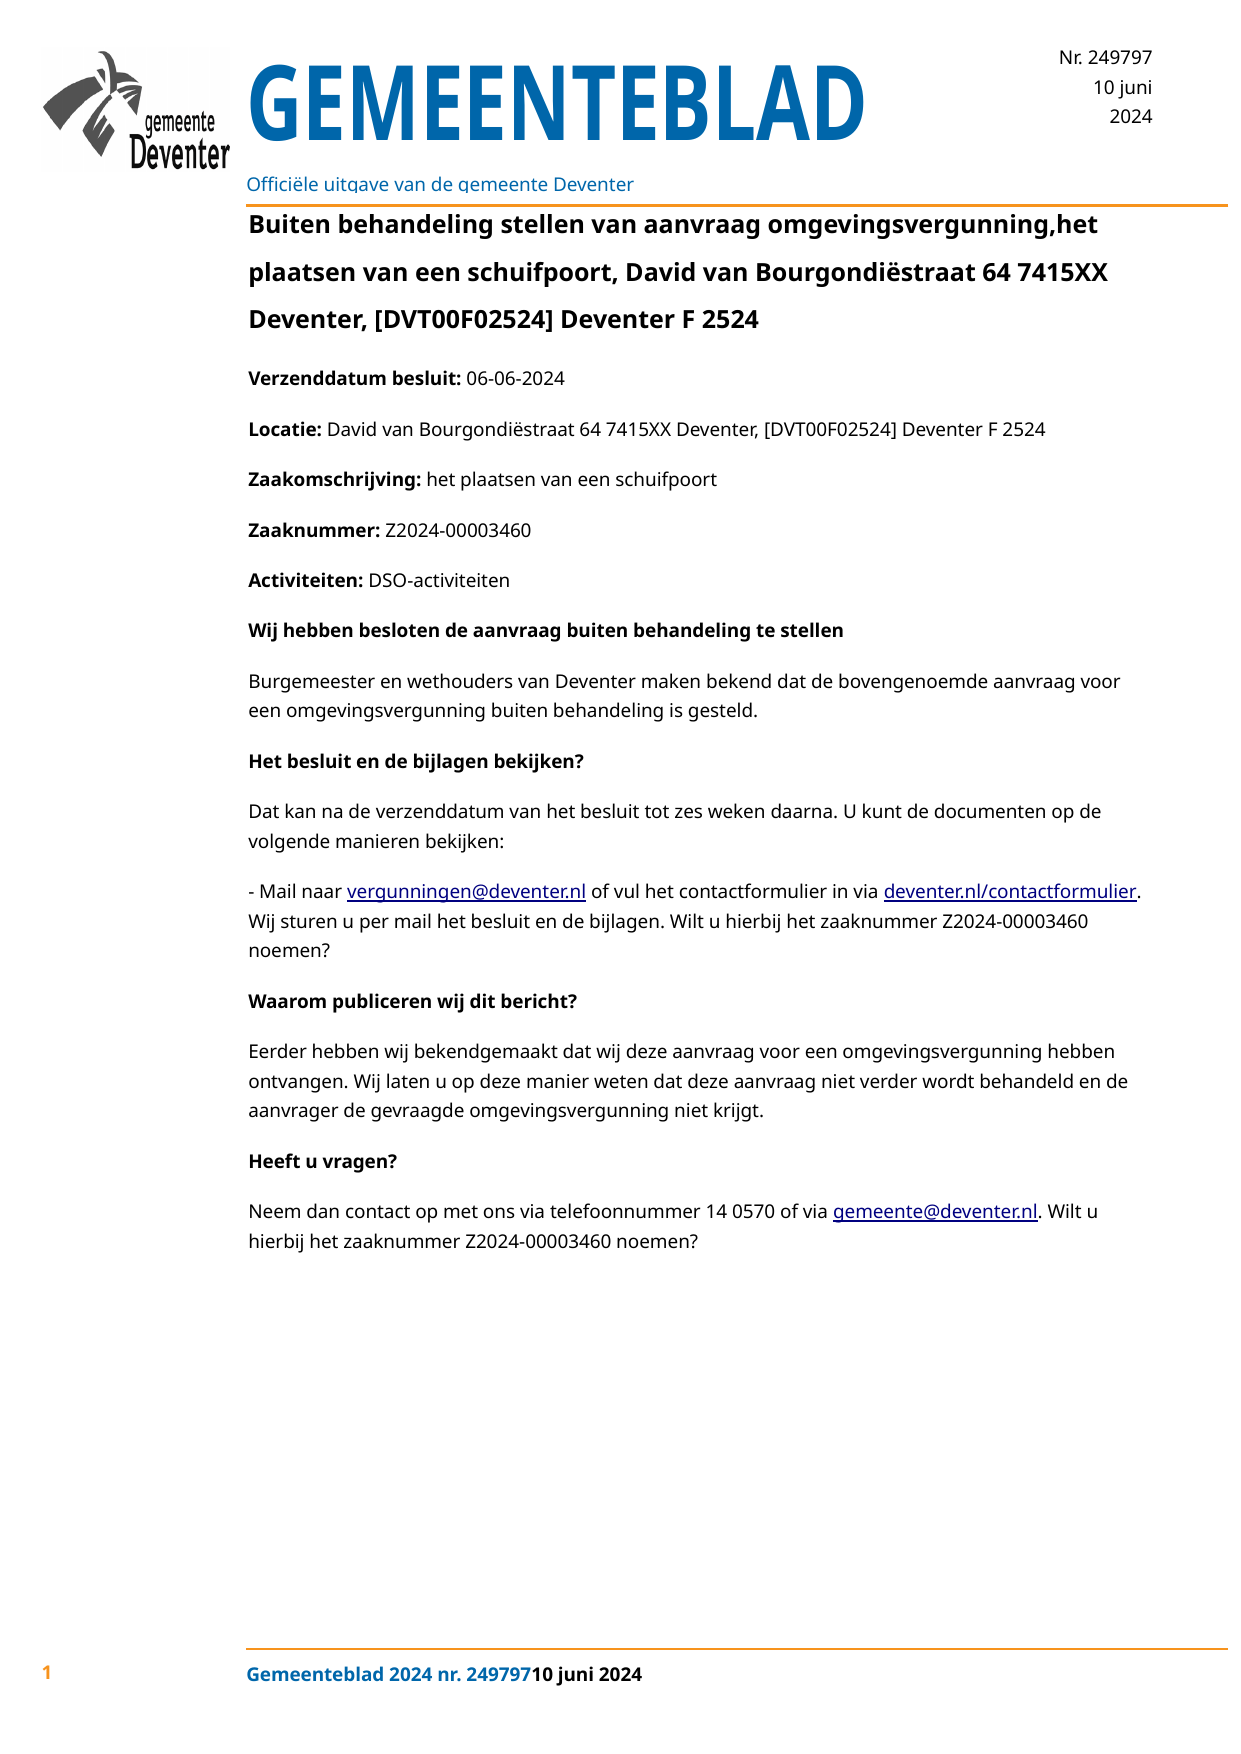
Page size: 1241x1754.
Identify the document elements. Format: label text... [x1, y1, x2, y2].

text Zaakomschrijving: het plaatsen van een schuifpoort [248, 466, 1152, 492]
text Het besluit en de bijlagen bekijken? [248, 748, 1152, 774]
text Verzenddatum besluit: 06-06-2024 [248, 366, 1152, 391]
text Locatie: David van Bourgondiëstraat 64 7415XX Deventer, [DVT00F02524] Deventer F 2524 [248, 416, 1152, 442]
text Waarom publiceren wij dit bericht? [248, 988, 1152, 1014]
text Heeft u vragen? [248, 1148, 1152, 1174]
picture [41, 47, 231, 172]
text Buiten behandeling stellen van aanvraag omgevingsvergunning,het plaatsen van een schuifpoort, David van Bourgondiëstraat 64 7415XX Deventer, [DVT00F02524] Deventer F 2524 [248, 207, 1152, 336]
text Zaaknummer: Z2024-00003460 [248, 517, 1152, 542]
text Burgemeester en wethouders van Deventer maken bekend dat de bovengenoemde aanvraag voor een omgevingsvergunning buiten behandeling is gesteld. [248, 668, 1152, 723]
text Eerder hebben wij bekendgemaakt dat wij deze aanvraag voor een omgevingsvergunning hebben ontvangen. Wij laten u op deze manier weten dat deze aanvraag niet verder wordt behandeld en de aanvrager de gevraagde omgevingsvergunning niet krijgt. [248, 1038, 1152, 1123]
text Wij hebben besloten de aanvraag buiten behandeling te stellen [248, 618, 1152, 643]
text Neem dan contact op met ons via telefoonnummer 14 0570 of via gemeente@deventer.nl. Wilt u hierbij het zaaknummer Z2024-00003460 noemen? [248, 1198, 1152, 1254]
text - Mail naar vergunningen@deventer.nl of vul het contactformulier in via deventer.nl/contactformulier. Wij sturen u per mail het besluit en de bijlagen. Wilt u hierbij het zaaknummer Z2024-00003460 noemen? [248, 878, 1152, 963]
text Dat kan na de verzenddatum van het besluit tot zes weken daarna. U kunt de documenten op de volgende manieren bekijken: [248, 798, 1152, 854]
text Activiteiten: DSO-activiteiten [248, 567, 1152, 593]
